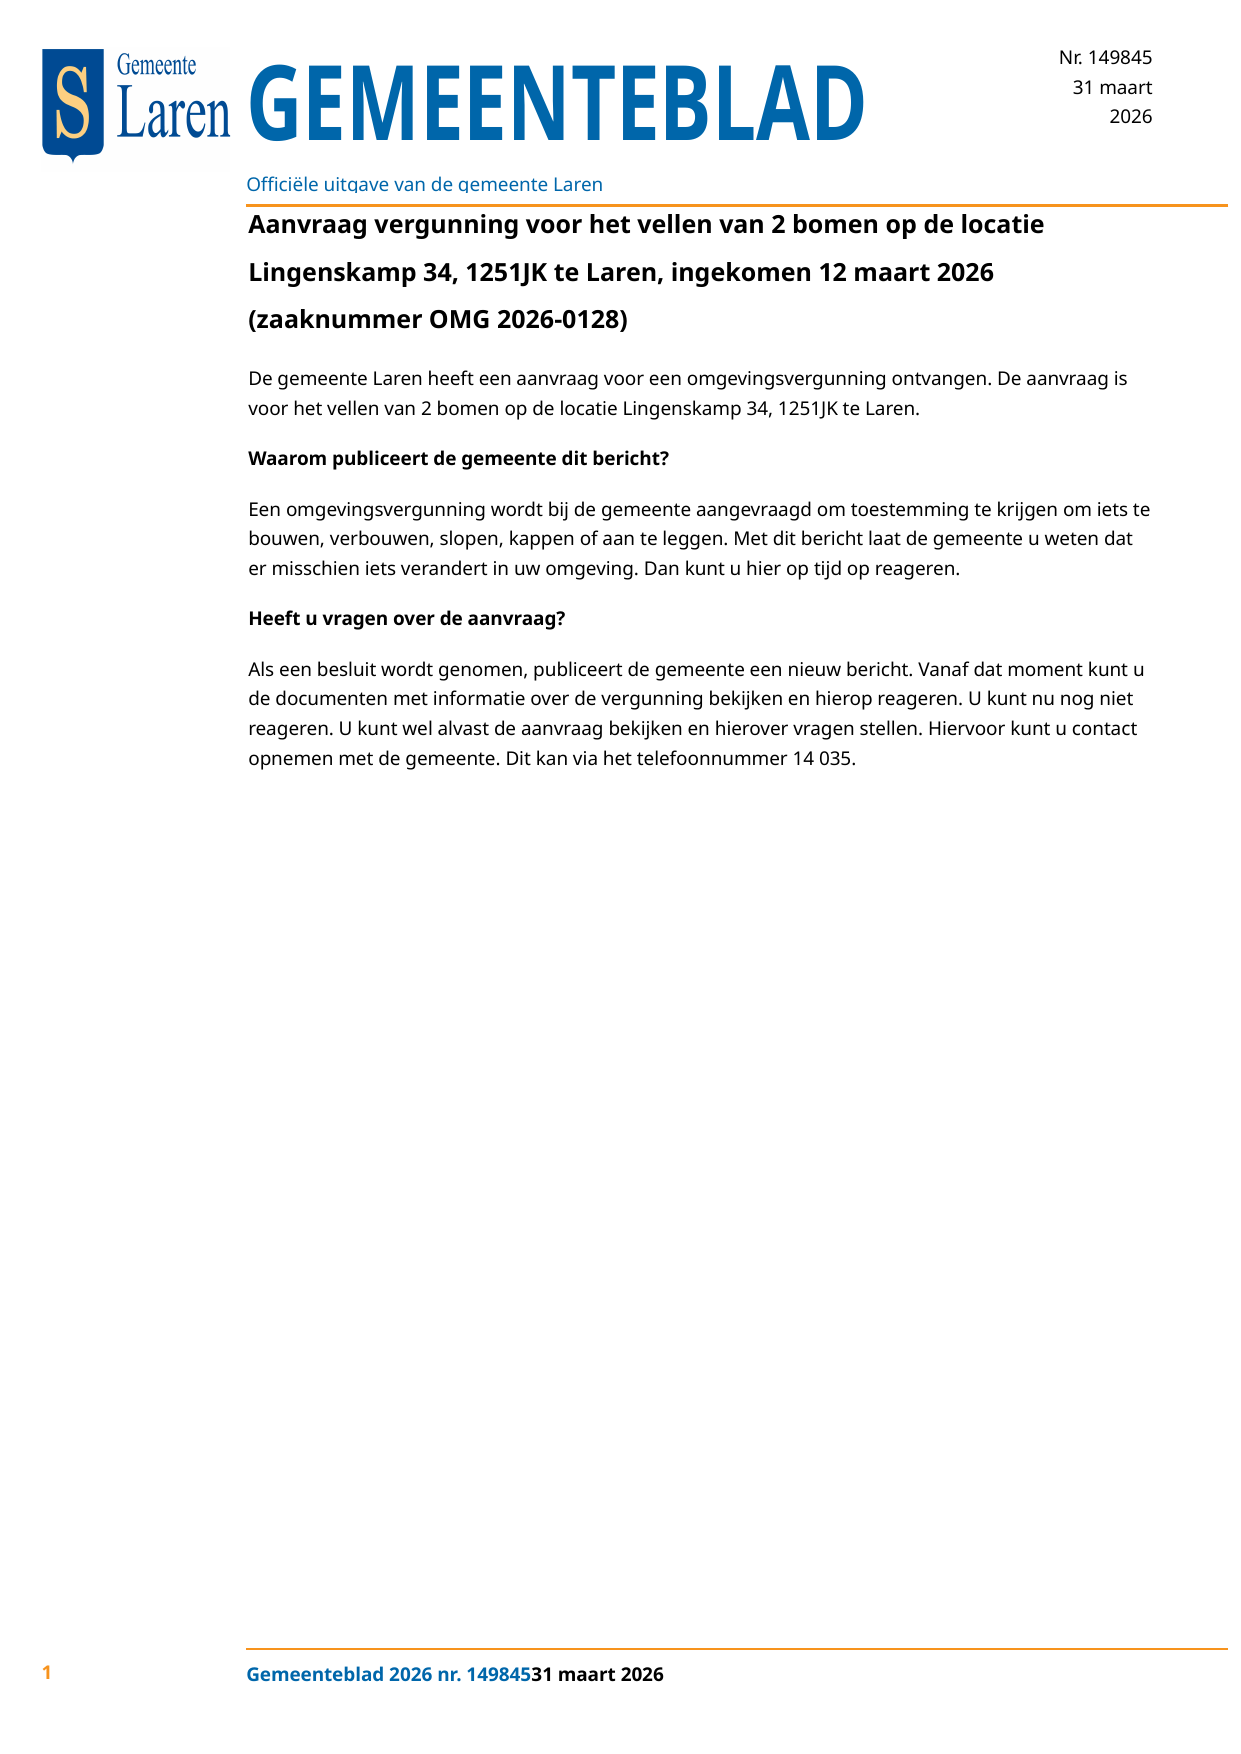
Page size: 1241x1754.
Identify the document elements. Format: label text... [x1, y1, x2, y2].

text Heeft u vragen over de aanvraag? [248, 606, 1152, 631]
text Als een besluit wordt genomen, publiceert de gemeente een nieuw bericht. Vanaf dat moment kunt u de documenten met informatie over de vergunning bekijken en hierop reageren. U kunt nu nog niet reageren. U kunt wel alvast de aanvraag bekijken en hierover vragen stellen. Hiervoor kunt u contact opnemen met de gemeente. Dit kan via het telefoonnummer 14 035. [248, 656, 1152, 770]
text Aanvraag vergunning voor het vellen van 2 bomen op de locatie Lingenskamp 34, 1251JK te Laren, ingekomen 12 maart 2026 (zaaknummer OMG 2026-0128) [248, 207, 1152, 336]
text Waarom publiceert de gemeente dit bericht? [248, 446, 1152, 471]
text De gemeente Laren heeft een aanvraag voor een omgevingsvergunning ontvangen. De aanvraag is voor het vellen van 2 bomen op de locatie Lingenskamp 34, 1251JK te Laren. [248, 366, 1152, 421]
picture [41, 47, 231, 172]
text Een omgevingsvergunning wordt bij de gemeente aangevraagd om toestemming te krijgen om iets te bouwen, verbouwen, slopen, kappen of aan te leggen. Met dit bericht laat de gemeente u weten dat er misschien iets verandert in uw omgeving. Dan kunt u hier op tijd op reageren. [248, 496, 1152, 581]
